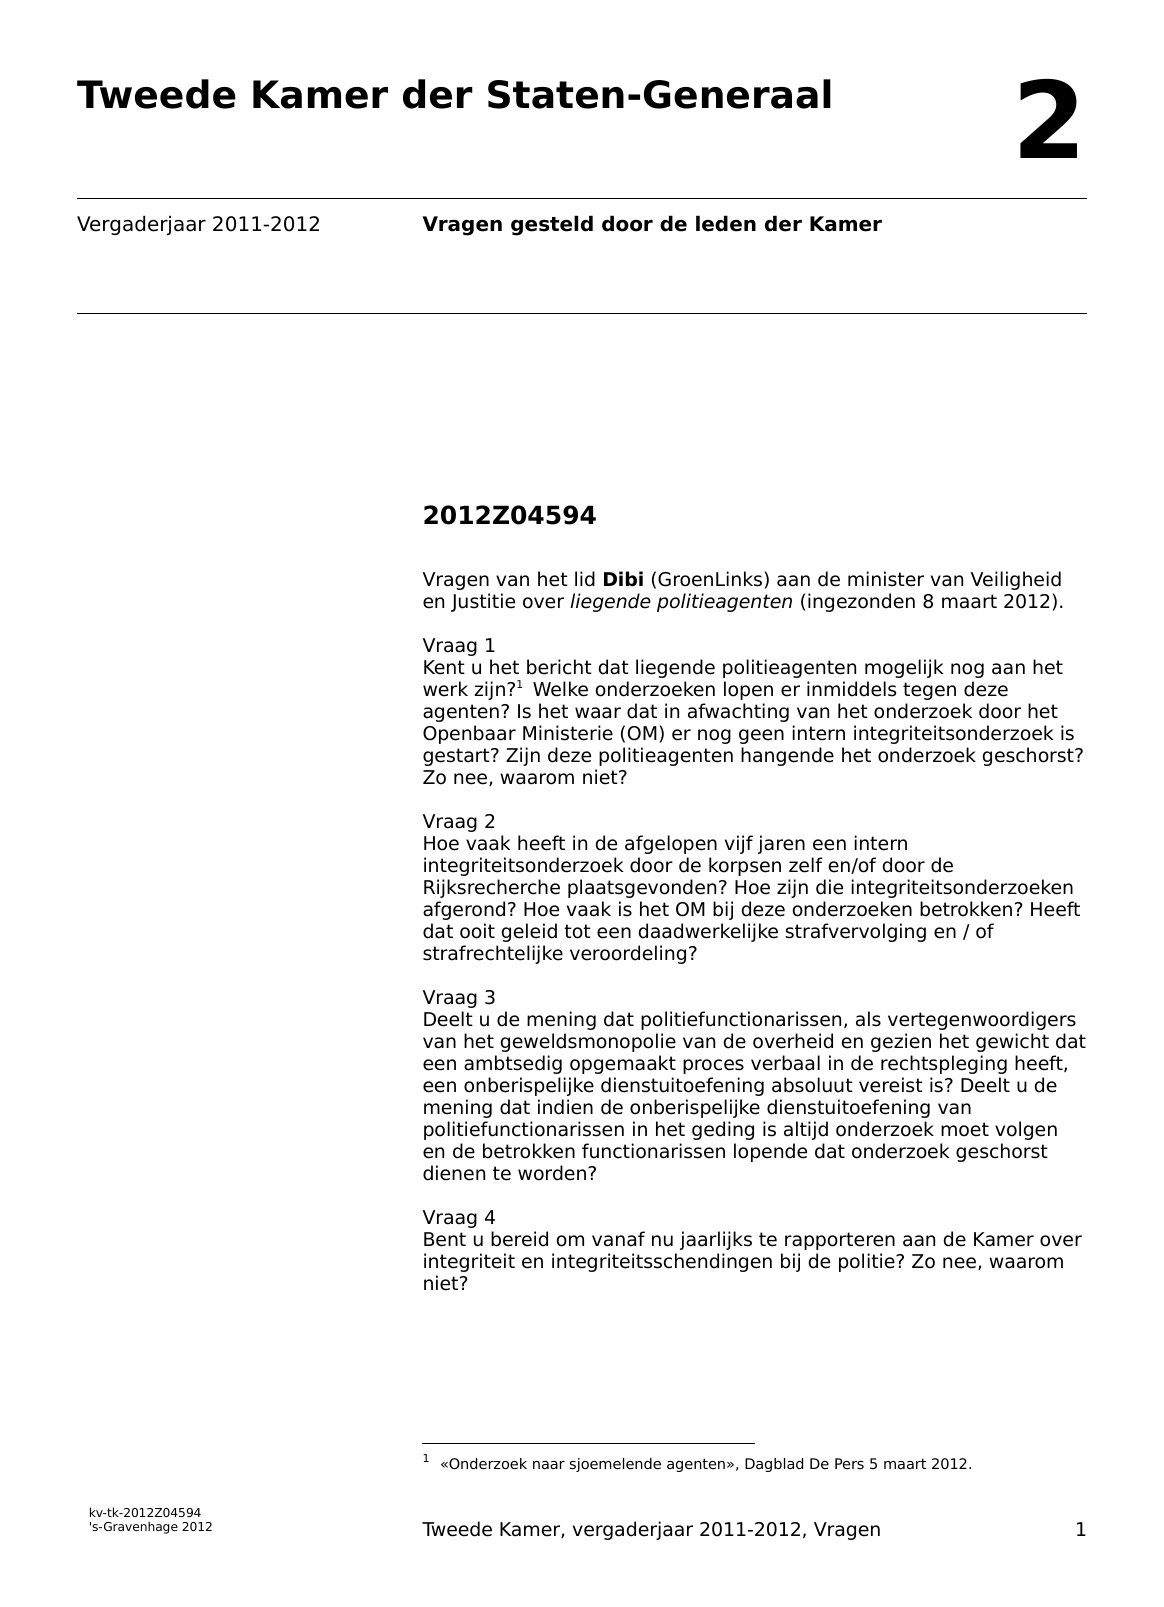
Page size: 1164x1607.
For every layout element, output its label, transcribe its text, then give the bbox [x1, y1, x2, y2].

table_cell Vragen gesteld door de leden der Kamer [422, 199, 1087, 313]
text Vragen van het lid Dibi (GroenLinks) aan de minister van Veiligheid en Justitie over liegende politieagenten (ingezonden 8 maart 2012). [422, 569, 1087, 613]
table_cell Vergaderjaar 2011-2012 [77, 199, 422, 313]
text Vraag 2 [422, 811, 1087, 833]
text Deelt u de mening dat politiefunctionarissen, als vertegenwoordigers van het geweldsmonopolie van de overheid en gezien het gewicht dat een ambtsedig opgemaakt proces verbaal in de rechtspleging heeft, een onberispelijke dienstuitoefening absoluut vereist is? Deelt u de mening dat indien de onberispelijke dienstuitoefening van politiefunctionarissen in het geding is altijd onderzoek moet volgen en de betrokken functionarissen lopende dat onderzoek geschorst dienen te worden? [422, 1009, 1087, 1185]
text Bent u bereid om vanaf nu jaarlijks te rapporteren aan de Kamer over integriteit en integriteitsschendingen bij de politie? Zo nee, waarom niet? [422, 1229, 1087, 1295]
text Hoe vaak heeft in de afgelopen vijf jaren een intern integriteitsonderzoek door de korpsen zelf en/of door de Rijksrecherche plaatsgevonden? Hoe zijn die integriteitsonderzoeken afgerond? Hoe vaak is het OM bij deze onderzoeken betrokken? Heeft dat ooit geleid tot een daadwerkelijke strafvervolging en / of strafrechtelijke veroordeling? [422, 833, 1087, 965]
table_header 2 [886, 59, 1087, 198]
text Vraag 1 [422, 635, 1087, 657]
text kv-tk-2012Z04594 [88, 1506, 323, 1520]
text 's-Gravenhage 2012 [88, 1520, 323, 1534]
text Vraag 4 [422, 1207, 1087, 1229]
table_header Tweede Kamer der Staten-Generaal [77, 59, 886, 198]
text Vraag 3 [422, 987, 1087, 1009]
text Kent u het bericht dat liegende politieagenten mogelijk nog aan het werk zijn? Welke onderzoeken lopen er inmiddels tegen deze agenten? Is het waar dat in afwachting van het onderzoek door het Openbaar Ministerie (OM) er nog geen intern integriteitsonderzoek is gestart? Zijn deze politieagenten hangende het onderzoek geschorst? Zo nee, waarom niet? [422, 657, 1087, 789]
text 2012Z04594 [422, 501, 1087, 531]
text «Onderzoek naar sjoemelende agenten», Dagblad De Pers 5 maart 2012. [422, 1452, 1087, 1474]
